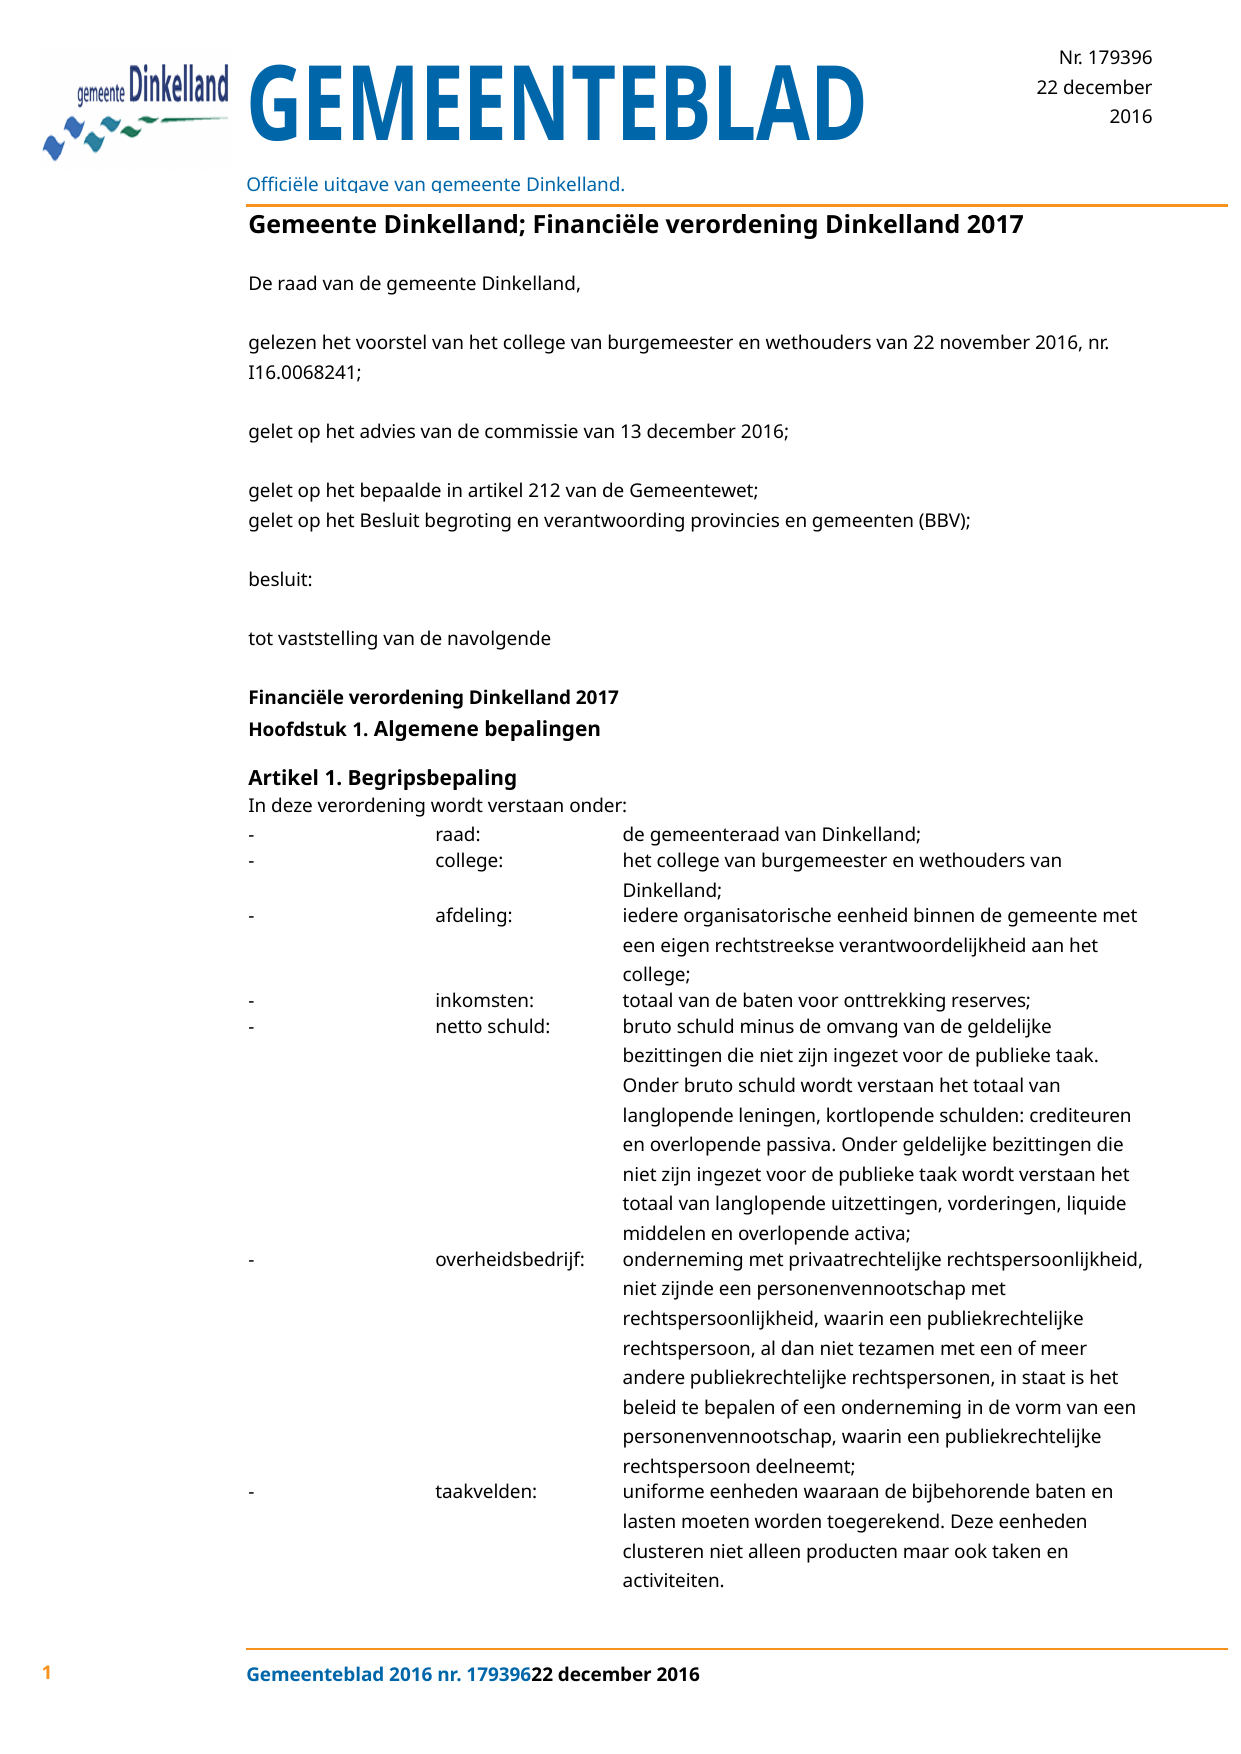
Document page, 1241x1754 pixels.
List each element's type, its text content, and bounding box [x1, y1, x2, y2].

table_cell netto schuld: [435, 1013, 622, 1246]
table_cell bruto schuld minus de omvang van de geldelijke bezittingen die niet zijn ingezet voor de publieke taak. Onder bruto schuld wordt verstaan het totaal van langlopende leningen, kortlopende schulden: crediteuren en overlopende passiva. Onder geldelijke bezittingen die niet zijn ingezet voor de publieke taak wordt verstaan het totaal van langlopende uitzettingen, vorderingen, liquide middelen en overlopende activa; [623, 1013, 1152, 1246]
table_header de gemeenteraad van Dinkelland; [623, 821, 1152, 847]
table_cell totaal van de baten voor onttrekking reserves; [623, 988, 1152, 1013]
table_cell overheidsbedrijf: [435, 1246, 622, 1479]
text gelet op het bepaalde in artikel 212 van de Gemeentewet; [248, 477, 1152, 503]
text Artikel 1. Begripsbepaling [248, 763, 1152, 792]
table_cell - [248, 1479, 435, 1593]
table_cell het college van burgemeester en wethouders van Dinkelland; [623, 847, 1152, 902]
table_cell college: [435, 847, 622, 902]
text Hoofdstuk 1. Algemene bepalingen [248, 714, 1152, 742]
table_header raad: [435, 821, 622, 847]
text Financiële verordening Dinkelland 2017 [248, 684, 1152, 710]
text De raad van de gemeente Dinkelland, [248, 270, 1152, 296]
text In deze verordening wordt verstaan onder: [248, 792, 1152, 817]
table_cell - [248, 847, 435, 902]
table_cell - [248, 988, 435, 1013]
table_cell - [248, 903, 435, 987]
picture [41, 47, 231, 172]
table_cell iedere organisatorische eenheid binnen de gemeente met een eigen rechtstreekse verantwoordelijkheid aan het college; [623, 903, 1152, 987]
table_cell - [248, 1246, 435, 1479]
text tot vaststelling van de navolgende [248, 625, 1152, 651]
text Gemeente Dinkelland; Financiële verordening Dinkelland 2017 [248, 207, 1152, 241]
table_cell inkomsten: [435, 988, 622, 1013]
table_cell taakvelden: [435, 1479, 622, 1593]
text gelet op het advies van de commissie van 13 december 2016; [248, 418, 1152, 444]
table_cell uniforme eenheden waaraan de bijbehorende baten en lasten moeten worden toegerekend. Deze eenheden clusteren niet alleen producten maar ook taken en activiteiten. [623, 1479, 1152, 1593]
text gelezen het voorstel van het college van burgemeester en wethouders van 22 november 2016, nr. I16.0068241; [248, 329, 1152, 385]
table_cell - [248, 1013, 435, 1246]
table_cell afdeling: [435, 903, 622, 987]
text gelet op het Besluit begroting en verantwoording provincies en gemeenten (BBV); [248, 507, 1152, 533]
table_cell onderneming met privaatrechtelijke rechtspersoonlijkheid, niet zijnde een personenvennootschap met rechtspersoonlijkheid, waarin een publiekrechtelijke rechtspersoon, al dan niet tezamen met een of meer andere publiekrechtelijke rechtspersonen, in staat is het beleid te bepalen of een onderneming in de vorm van een personenvennootschap, waarin een publiekrechtelijke rechtspersoon deelneemt; [623, 1246, 1152, 1479]
table_header - [248, 821, 435, 847]
text besluit: [248, 566, 1152, 592]
